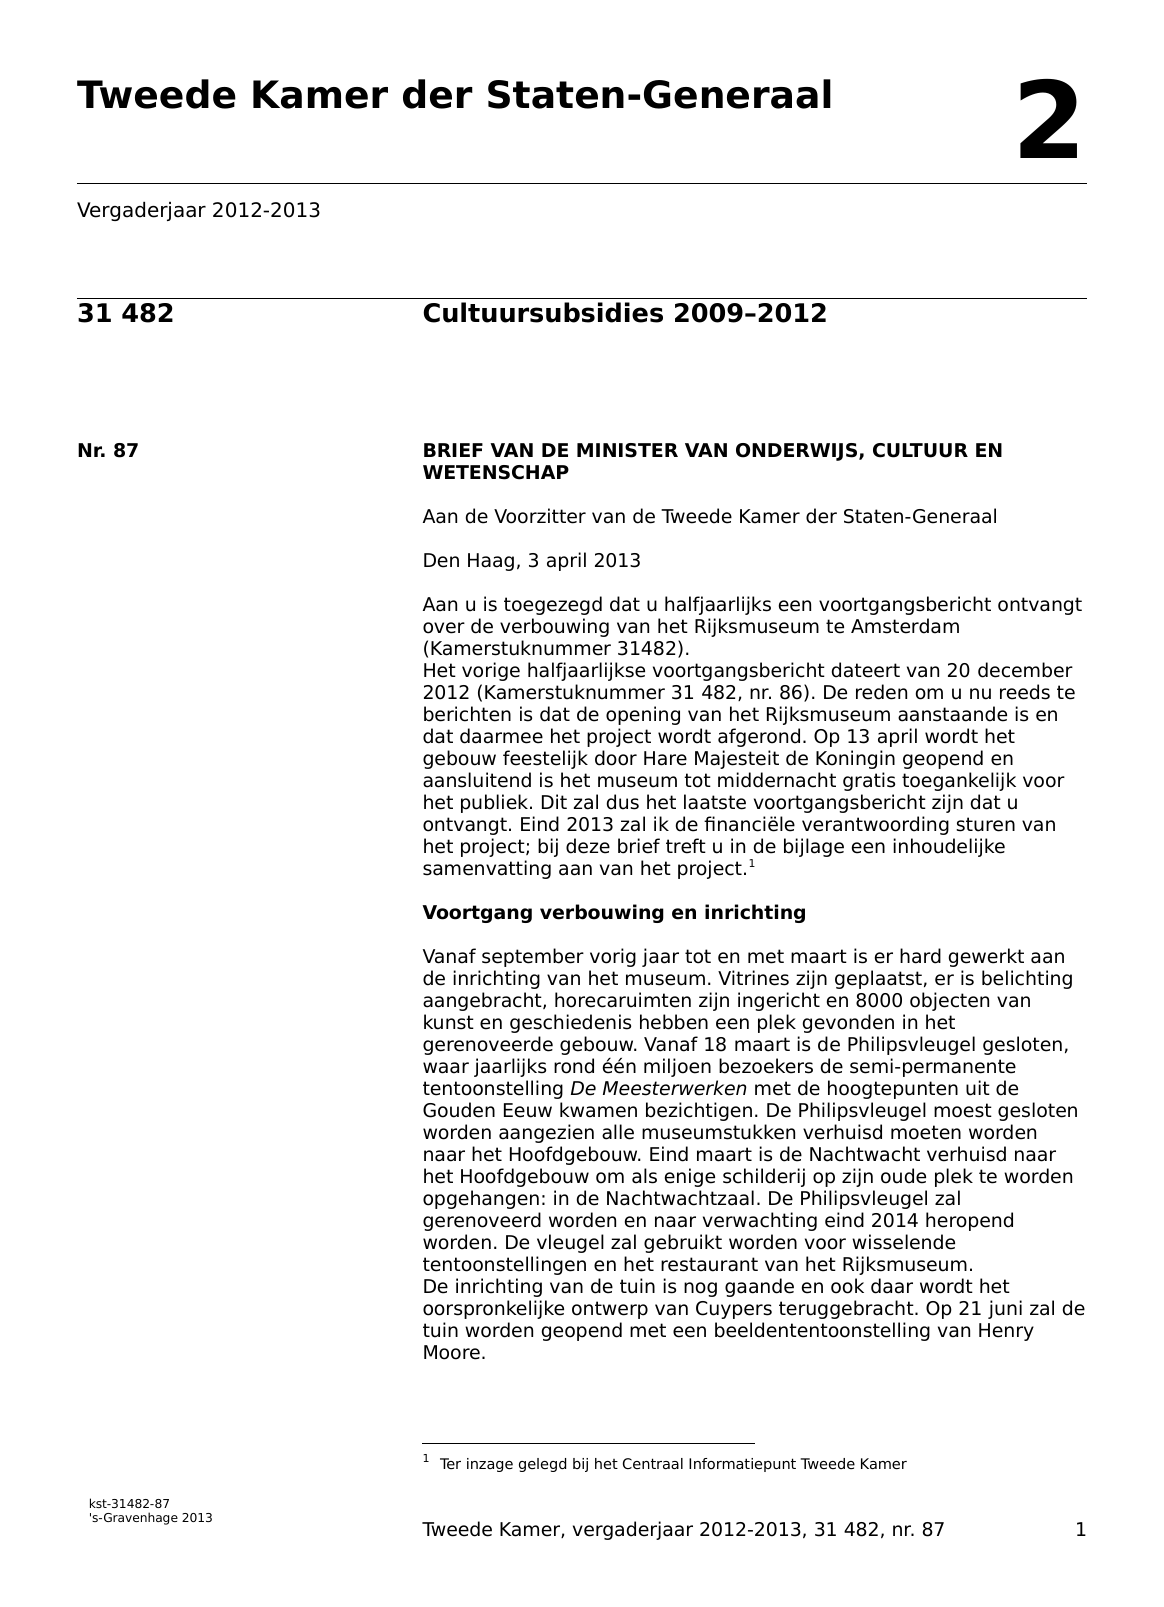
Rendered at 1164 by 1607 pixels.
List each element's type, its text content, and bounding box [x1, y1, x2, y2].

text Den Haag, 3 april 2013 [422, 550, 1087, 572]
text Het vorige halfjaarlijkse voortgangsbericht dateert van 20 december 2012 (Kamerstuknummer 31 482, nr. 86). De reden om u nu reeds te berichten is dat de opening van het Rijksmuseum aanstaande is en dat daarmee het project wordt afgerond. Op 13 april wordt het gebouw feestelijk door Hare Majesteit de Koningin geopend en aansluitend is het museum tot middernacht gratis toegankelijk voor het publiek. Dit zal dus het laatste voortgangsbericht zijn dat u ontvangt. Eind 2013 zal ik de financiële verantwoording sturen van het project; bij deze brief treft u in de bijlage een inhoudelijke samenvatting aan van het project. [422, 660, 1087, 880]
table_header Tweede Kamer der Staten-Generaal [77, 59, 886, 183]
text 's-Gravenhage 2013 [88, 1511, 323, 1525]
subtitle 31 482 Cultuursubsidies 2009–2012 [77, 299, 1087, 329]
subtitle Voortgang verbouwing en inrichting [422, 902, 1087, 924]
text kst-31482-87 [88, 1497, 323, 1511]
subtitle Nr. 87 BRIEF VAN DE MINISTER VAN ONDERWIJS, CULTUUR EN WETENSCHAP [77, 440, 1087, 484]
table_cell Vergaderjaar 2012-2013 [77, 184, 1087, 298]
text Aan u is toegezegd dat u halfjaarlijks een voortgangsbericht ontvangt over de verbouwing van het Rijksmuseum te Amsterdam (Kamerstuknummer 31482). [422, 594, 1087, 660]
table_header 2 [886, 59, 1087, 183]
text Aan de Voorzitter van de Tweede Kamer der Staten-Generaal [422, 506, 1087, 528]
text Vanaf september vorig jaar tot en met maart is er hard gewerkt aan de inrichting van het museum. Vitrines zijn geplaatst, er is belichting aangebracht, horecaruimten zijn ingericht en 8000 objecten van kunst en geschiedenis hebben een plek gevonden in het gerenoveerde gebouw. Vanaf 18 maart is de Philipsvleugel gesloten, waar jaarlijks rond één miljoen bezoekers de semi-permanente tentoonstelling De Meesterwerken met de hoogtepunten uit de Gouden Eeuw kwamen bezichtigen. De Philipsvleugel moest gesloten worden aangezien alle museumstukken verhuisd moeten worden naar het Hoofdgebouw. Eind maart is de Nachtwacht verhuisd naar het Hoofdgebouw om als enige schilderij op zijn oude plek te worden opgehangen: in de Nachtwachtzaal. De Philipsvleugel zal gerenoveerd worden en naar verwachting eind 2014 heropend worden. De vleugel zal gebruikt worden voor wisselende tentoonstellingen en het restaurant van het Rijksmuseum. [422, 946, 1087, 1276]
text Ter inzage gelegd bij het Centraal Informatiepunt Tweede Kamer [422, 1452, 1087, 1474]
text De inrichting van de tuin is nog gaande en ook daar wordt het oorspronkelijke ontwerp van Cuypers teruggebracht. Op 21 juni zal de tuin worden geopend met een beeldententoonstelling van Henry Moore. [422, 1276, 1087, 1364]
